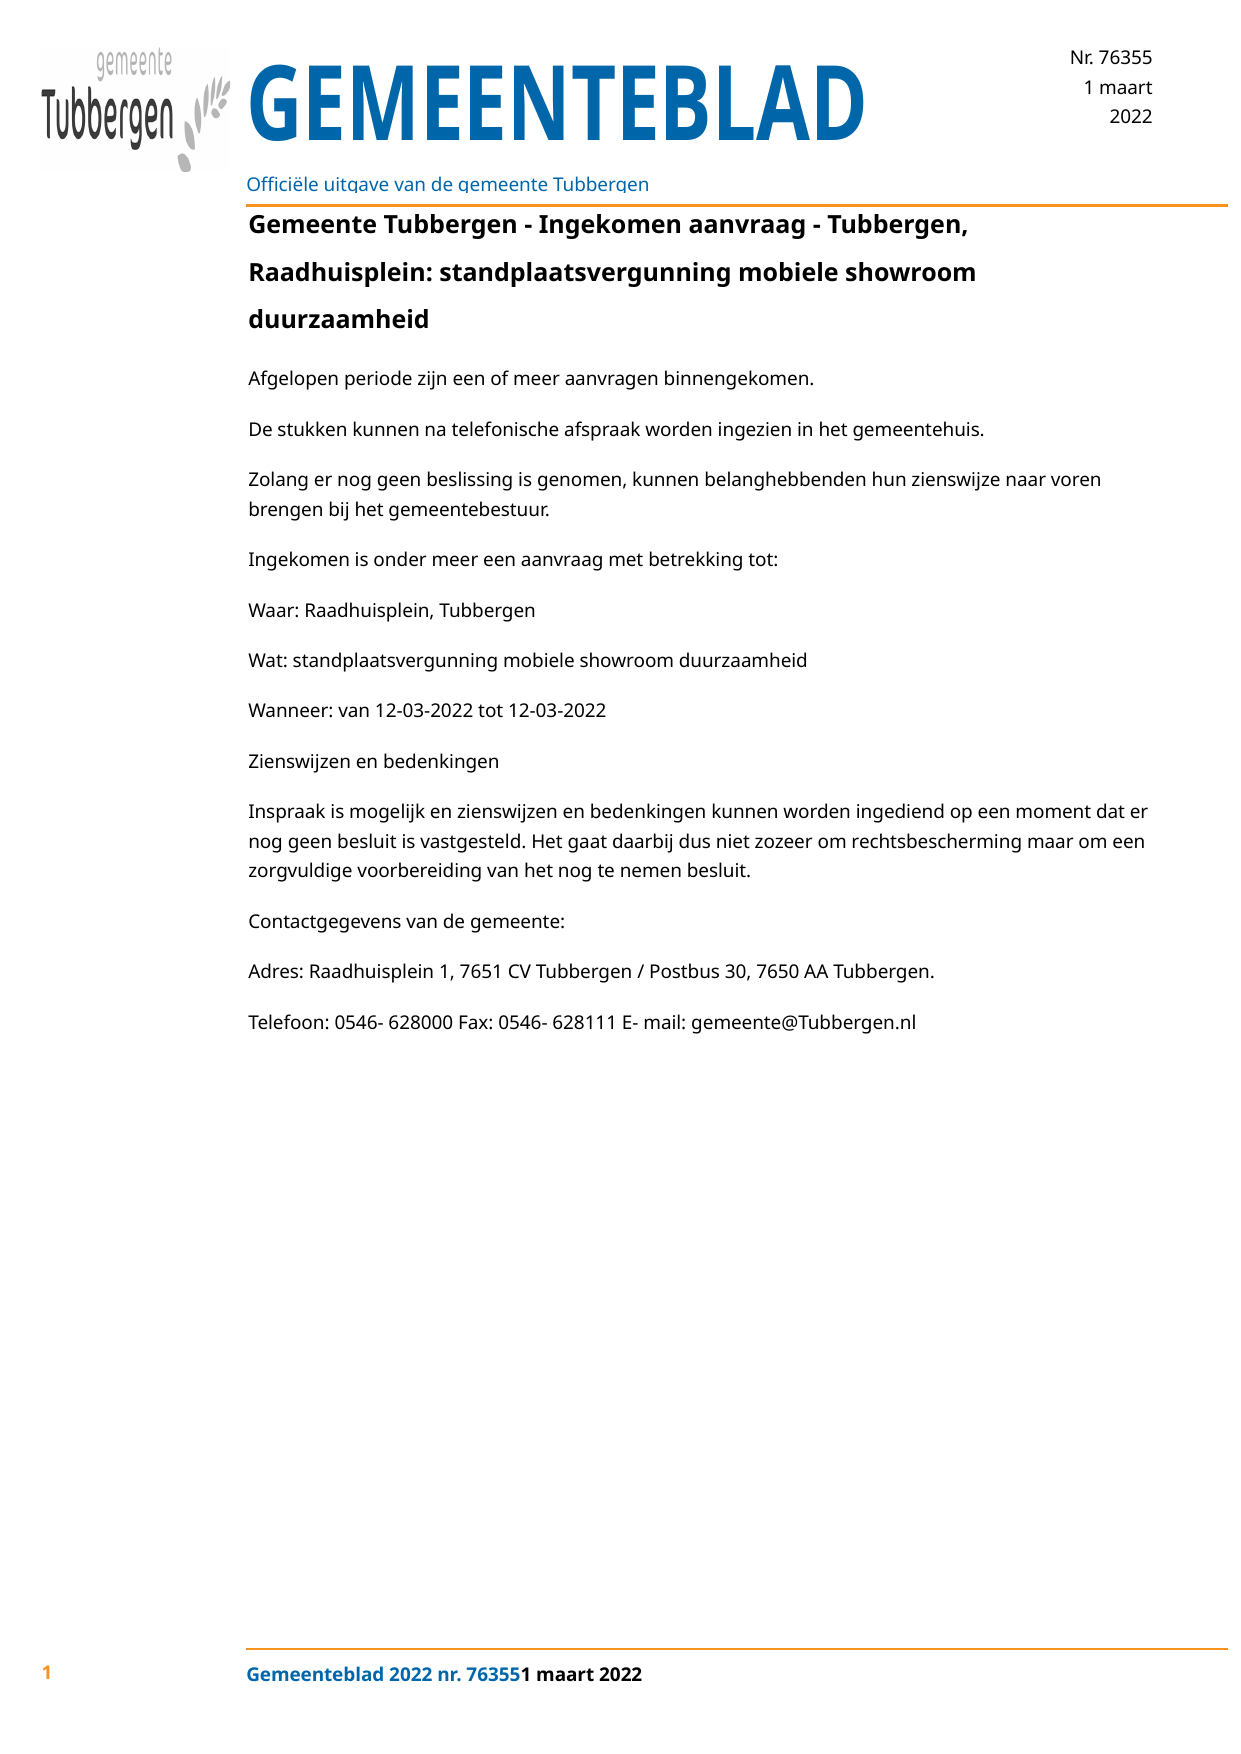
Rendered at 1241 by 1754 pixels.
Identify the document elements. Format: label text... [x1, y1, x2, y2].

text Waar: Raadhuisplein, Tubbergen [248, 597, 1152, 622]
text Contactgegevens van de gemeente: [248, 908, 1152, 934]
text Wanneer: van 12-03-2022 tot 12-03-2022 [248, 698, 1152, 723]
text Gemeente Tubbergen - Ingekomen aanvraag - Tubbergen, Raadhuisplein: standplaatsvergunning mobiele showroom duurzaamheid [248, 207, 1152, 336]
text Zolang er nog geen beslissing is genomen, kunnen belanghebbenden hun zienswijze naar voren brengen bij het gemeentebestuur. [248, 466, 1152, 522]
text Telefoon: 0546- 628000 Fax: 0546- 628111 E- mail: gemeente@Tubbergen.nl [248, 1009, 1152, 1034]
text Inspraak is mogelijk en zienswijzen en bedenkingen kunnen worden ingediend op een moment dat er nog geen besluit is vastgesteld. Het gaat daarbij dus niet zozeer om rechtsbescherming maar om een zorgvuldige voorbereiding van het nog te nemen besluit. [248, 798, 1152, 883]
text Wat: standplaatsvergunning mobiele showroom duurzaamheid [248, 647, 1152, 673]
picture [41, 47, 231, 172]
text Ingekomen is onder meer een aanvraag met betrekking tot: [248, 546, 1152, 572]
text De stukken kunnen na telefonische afspraak worden ingezien in het gemeentehuis. [248, 416, 1152, 442]
text Adres: Raadhuisplein 1, 7651 CV Tubbergen / Postbus 30, 7650 AA Tubbergen. [248, 958, 1152, 984]
text Zienswijzen en bedenkingen [248, 748, 1152, 774]
text Afgelopen periode zijn een of meer aanvragen binnengekomen. [248, 366, 1152, 391]
